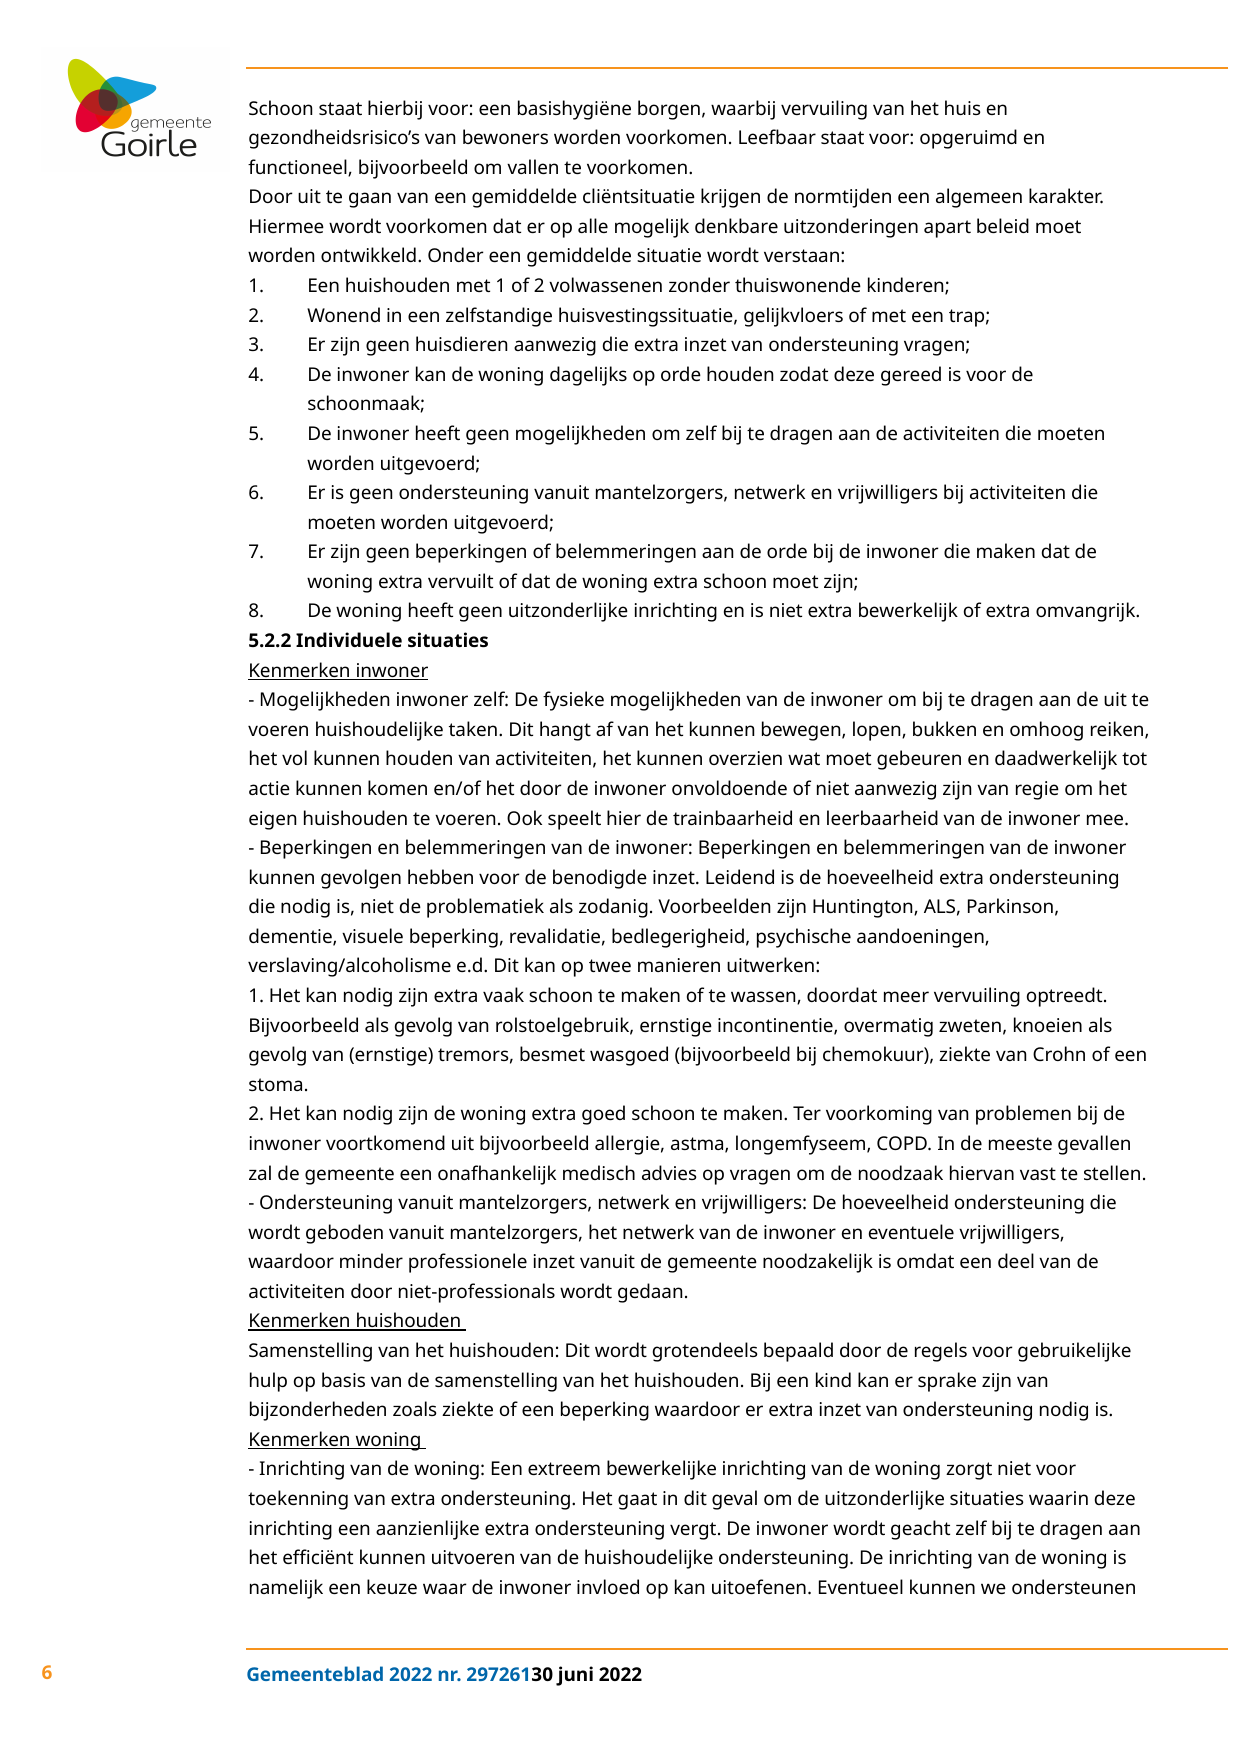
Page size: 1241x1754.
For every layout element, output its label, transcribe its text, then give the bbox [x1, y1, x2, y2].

text - Mogelijkheden inwoner zelf: De fysieke mogelijkheden van de inwoner om bij te dragen aan de uit te voeren huishoudelijke taken. Dit hangt af van het kunnen bewegen, lopen, bukken en omhoog reiken, het vol kunnen houden van activiteiten, het kunnen overzien wat moet gebeuren en daadwerkelijk tot actie kunnen komen en/of het door de inwoner onvoldoende of niet aanwezig zijn van regie om het eigen huishouden te voeren. Ook speelt hier de trainbaarheid en leerbaarheid van de inwoner mee. [248, 686, 1152, 831]
list De inwoner kan de woning dagelijks op orde houden zodat deze gereed is voor de schoonmaak; [248, 361, 1152, 416]
text 1. Het kan nodig zijn extra vaak schoon te maken of te wassen, doordat meer vervuiling optreedt. Bijvoorbeeld als gevolg van rolstoelgebruik, ernstige incontinentie, overmatig zweten, knoeien als gevolg van (ernstige) tremors, besmet wasgoed (bijvoorbeeld bij chemokuur), ziekte van Crohn of een stoma. [248, 982, 1152, 1097]
text 2. Het kan nodig zijn de woning extra goed schoon te maken. Ter voorkoming van problemen bij de inwoner voortkomend uit bijvoorbeeld allergie, astma, longemfyseem, COPD. In de meeste gevallen zal de gemeente een onafhankelijk medisch advies op vragen om de noodzaak hiervan vast te stellen. [248, 1101, 1152, 1186]
list Er zijn geen beperkingen of belemmeringen aan de orde bij de inwoner die maken dat de woning extra vervuilt of dat de woning extra schoon moet zijn; [248, 538, 1152, 594]
list Er zijn geen huisdieren aanwezig die extra inzet van ondersteuning vragen; [248, 331, 1152, 357]
picture [41, 47, 231, 172]
text Kenmerken woning [248, 1426, 1152, 1452]
text Door uit te gaan van een gemiddelde cliëntsituatie krijgen de normtijden een algemeen karakter. Hiermee wordt voorkomen dat er op alle mogelijk denkbare uitzonderingen apart beleid moet worden ontwikkeld. Onder een gemiddelde situatie wordt verstaan: [248, 183, 1152, 268]
list De woning heeft geen uitzonderlijke inrichting en is niet extra bewerkelijk of extra omvangrijk. [248, 598, 1152, 623]
list De inwoner heeft geen mogelijkheden om zelf bij te dragen aan de activiteiten die moeten worden uitgevoerd; [248, 420, 1152, 476]
text Schoon staat hierbij voor: een basishygiëne borgen, waarbij vervuiling van het huis en gezondheidsrisico’s van bewoners worden voorkomen. Leefbaar staat voor: opgeruimd en functioneel, bijvoorbeeld om vallen te voorkomen. [248, 95, 1152, 180]
list Wonend in een zelfstandige huisvestingssituatie, gelijkvloers of met een trap; [248, 302, 1152, 328]
text 5.2.2 Individuele situaties [248, 627, 1152, 653]
text Kenmerken huishouden [248, 1308, 1152, 1333]
text Samenstelling van het huishouden: Dit wordt grotendeels bepaald door de regels voor gebruikelijke hulp op basis van de samenstelling van het huishouden. Bij een kind kan er sprake zijn van bijzonderheden zoals ziekte of een beperking waardoor er extra inzet van ondersteuning nodig is. [248, 1337, 1152, 1422]
list Een huishouden met 1 of 2 volwassenen zonder thuiswonende kinderen; [248, 272, 1152, 298]
text - Inrichting van de woning: Een extreem bewerkelijke inrichting van de woning zorgt niet voor toekenning van extra ondersteuning. Het gaat in dit geval om de uitzonderlijke situaties waarin deze inrichting een aanzienlijke extra ondersteuning vergt. De inwoner wordt geacht zelf bij te dragen aan het efficiënt kunnen uitvoeren van de huishoudelijke ondersteuning. De inrichting van de woning is namelijk een keuze waar de inwoner invloed op kan uitoefenen. Eventueel kunnen we ondersteunen [248, 1456, 1152, 1600]
list Er is geen ondersteuning vanuit mantelzorgers, netwerk en vrijwilligers bij activiteiten die moeten worden uitgevoerd; [248, 479, 1152, 535]
text Kenmerken inwoner [248, 657, 1152, 683]
text - Ondersteuning vanuit mantelzorgers, netwerk en vrijwilligers: De hoeveelheid ondersteuning die wordt geboden vanuit mantelzorgers, het netwerk van de inwoner en eventuele vrijwilligers, waardoor minder professionele inzet vanuit de gemeente noodzakelijk is omdat een deel van de activiteiten door niet-professionals wordt gedaan. [248, 1189, 1152, 1304]
text - Beperkingen en belemmeringen van de inwoner: Beperkingen en belemmeringen van de inwoner kunnen gevolgen hebben voor de benodigde inzet. Leidend is de hoeveelheid extra ondersteuning die nodig is, niet de problematiek als zodanig. Voorbeelden zijn Huntington, ALS, Parkinson, dementie, visuele beperking, revalidatie, bedlegerigheid, psychische aandoeningen, verslaving/alcoholisme e.d. Dit kan op twee manieren uitwerken: [248, 834, 1152, 978]
